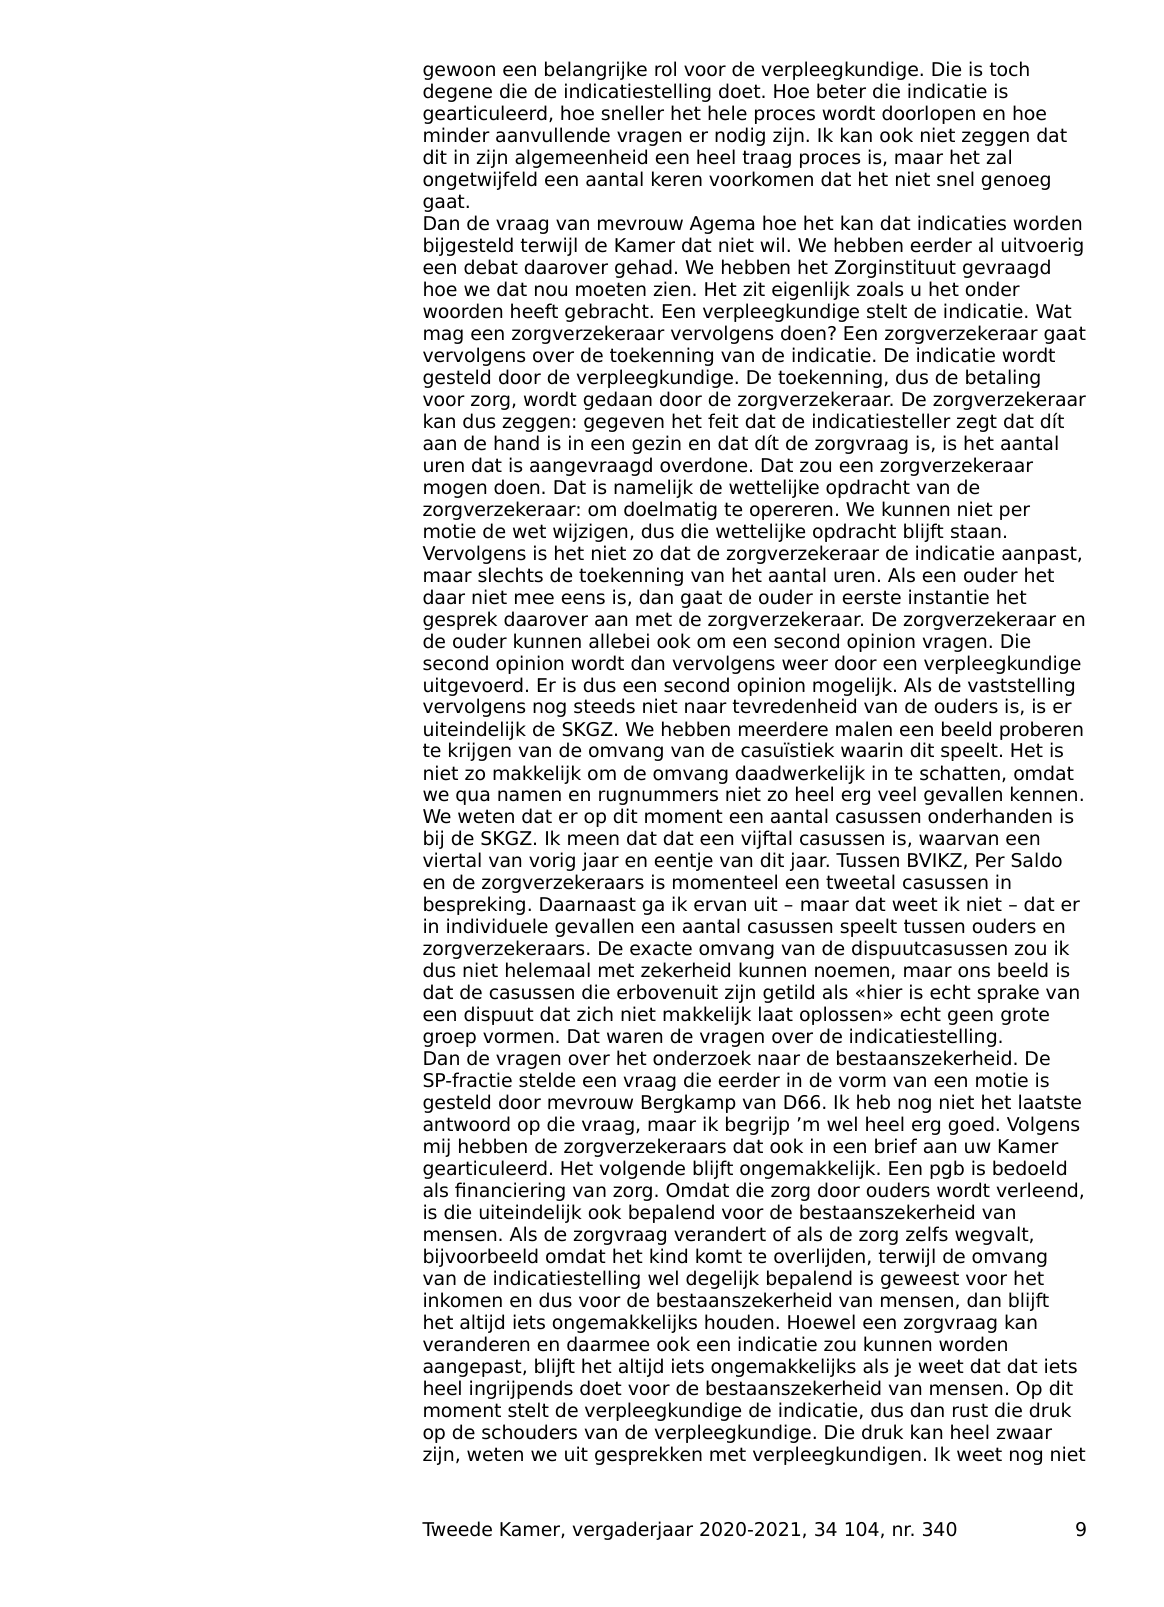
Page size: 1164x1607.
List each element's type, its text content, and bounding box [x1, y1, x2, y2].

text Dan de vraag van mevrouw Agema hoe het kan dat indicaties worden bijgesteld terwijl de Kamer dat niet wil. We hebben eerder al uitvoerig een debat daarover gehad. We hebben het Zorginstituut gevraagd hoe we dat nou moeten zien. Het zit eigenlijk zoals u het onder woorden heeft gebracht. Een verpleegkundige stelt de indicatie. Wat mag een zorgverzekeraar vervolgens doen? Een zorgverzekeraar gaat vervolgens over de toekenning van de indicatie. De indicatie wordt gesteld door de verpleegkundige. De toekenning, dus de betaling voor zorg, wordt gedaan door de zorgverzekeraar. De zorgverzekeraar kan dus zeggen: gegeven het feit dat de indicatiesteller zegt dat dít aan de hand is in een gezin en dat dít de zorgvraag is, is het aantal uren dat is aangevraagd overdone. Dat zou een zorgverzekeraar mogen doen. Dat is namelijk de wettelijke opdracht van de zorgverzekeraar: om doelmatig te opereren. We kunnen niet per motie de wet wijzigen, dus die wettelijke opdracht blijft staan. Vervolgens is het niet zo dat de zorgverzekeraar de indicatie aanpast, maar slechts de toekenning van het aantal uren. Als een ouder het daar niet mee eens is, dan gaat de ouder in eerste instantie het gesprek daarover aan met de zorgverzekeraar. De zorgverzekeraar en de ouder kunnen allebei ook om een second opinion vragen. Die second opinion wordt dan vervolgens weer door een verpleegkundige uitgevoerd. Er is dus een second opinion mogelijk. Als de vaststelling vervolgens nog steeds niet naar tevredenheid van de ouders is, is er uiteindelijk de SKGZ. We hebben meerdere malen een beeld proberen te krijgen van de omvang van de casuïstiek waarin dit speelt. Het is niet zo makkelijk om de omvang daadwerkelijk in te schatten, omdat we qua namen en rugnummers niet zo heel erg veel gevallen kennen. We weten dat er op dit moment een aantal casussen onderhanden is bij de SKGZ. Ik meen dat dat een vijftal casussen is, waarvan een viertal van vorig jaar en eentje van dit jaar. Tussen BVIKZ, Per Saldo en de zorgverzekeraars is momenteel een tweetal casussen in bespreking. Daarnaast ga ik ervan uit – maar dat weet ik niet – dat er in individuele gevallen een aantal casussen speelt tussen ouders en zorgverzekeraars. De exacte omvang van de dispuutcasussen zou ik dus niet helemaal met zekerheid kunnen noemen, maar ons beeld is dat de casussen die erbovenuit zijn getild als «hier is echt sprake van een dispuut dat zich niet makkelijk laat oplossen» echt geen grote groep vormen. Dat waren de vragen over de indicatiestelling. [422, 213, 1087, 1048]
text gewoon een belangrijke rol voor de verpleegkundige. Die is toch degene die de indicatiestelling doet. Hoe beter die indicatie is gearticuleerd, hoe sneller het hele proces wordt doorlopen en hoe minder aanvullende vragen er nodig zijn. Ik kan ook niet zeggen dat dit in zijn algemeenheid een heel traag proces is, maar het zal ongetwijfeld een aantal keren voorkomen dat het niet snel genoeg gaat. [422, 59, 1087, 213]
text Dan de vragen over het onderzoek naar de bestaanszekerheid. De SP-fractie stelde een vraag die eerder in de vorm van een motie is gesteld door mevrouw Bergkamp van D66. Ik heb nog niet het laatste antwoord op die vraag, maar ik begrijp ’m wel heel erg goed. Volgens mij hebben de zorgverzekeraars dat ook in een brief aan uw Kamer gearticuleerd. Het volgende blijft ongemakkelijk. Een pgb is bedoeld als financiering van zorg. Omdat die zorg door ouders wordt verleend, is die uiteindelijk ook bepalend voor de bestaanszekerheid van mensen. Als de zorgvraag verandert of als de zorg zelfs wegvalt, bijvoorbeeld omdat het kind komt te overlijden, terwijl de omvang van de indicatiestelling wel degelijk bepalend is geweest voor het inkomen en dus voor de bestaanszekerheid van mensen, dan blijft het altijd iets ongemakkelijks houden. Hoewel een zorgvraag kan veranderen en daarmee ook een indicatie zou kunnen worden aangepast, blijft het altijd iets ongemakkelijks als je weet dat dat iets heel ingrijpends doet voor de bestaanszekerheid van mensen. Op dit moment stelt de verpleegkundige de indicatie, dus dan rust die druk op de schouders van de verpleegkundige. Die druk kan heel zwaar zijn, weten we uit gesprekken met verpleegkundigen. Ik weet nog niet [422, 1048, 1087, 1466]
